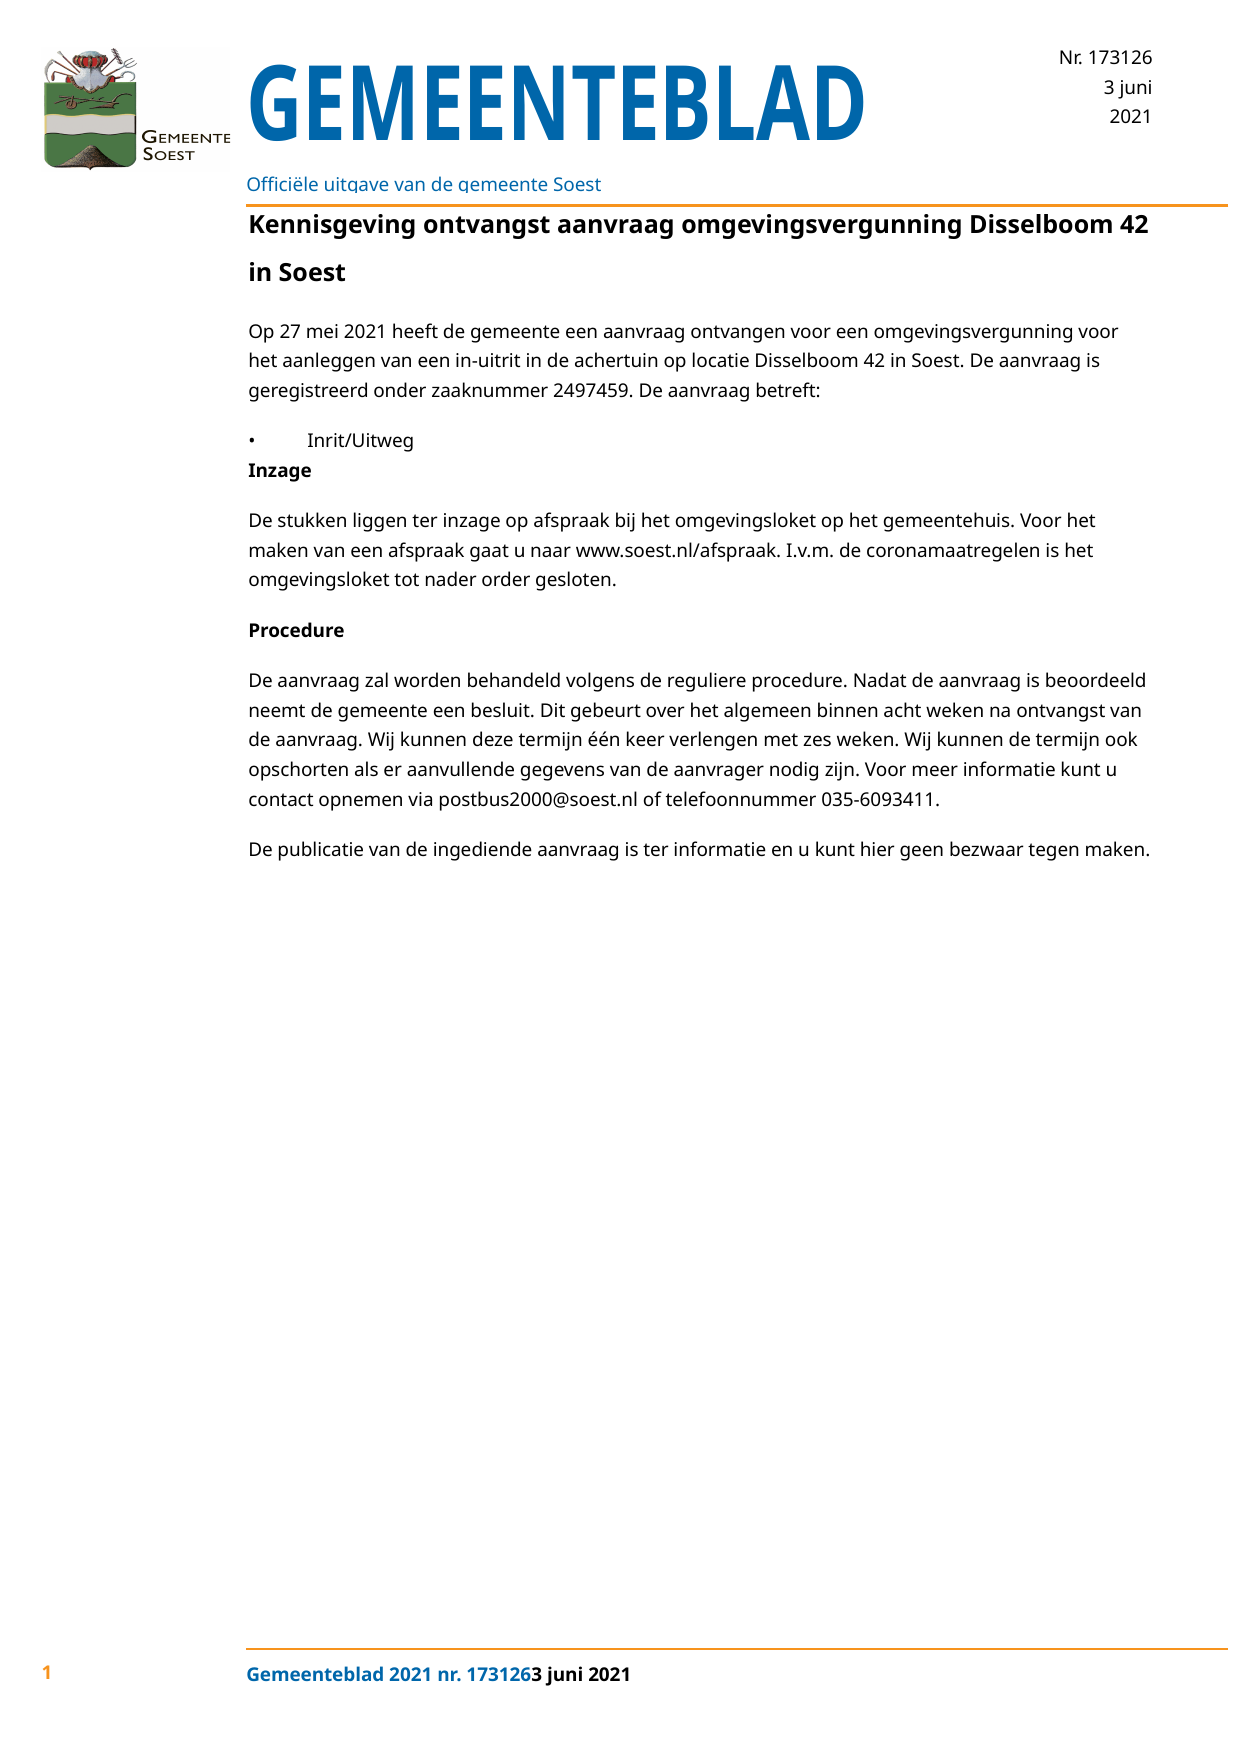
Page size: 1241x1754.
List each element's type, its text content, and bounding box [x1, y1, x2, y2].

text Op 27 mei 2021 heeft de gemeente een aanvraag ontvangen voor een omgevingsvergunning voor het aanleggen van een in-uitrit in de achertuin op locatie Disselboom 42 in Soest. De aanvraag is geregistreerd onder zaaknummer 2497459. De aanvraag betreft: [248, 318, 1152, 403]
list Inrit/Uitweg [248, 427, 1152, 453]
text Kennisgeving ontvangst aanvraag omgevingsvergunning Disselboom 42 in Soest [248, 207, 1152, 288]
text De aanvraag zal worden behandeld volgens de reguliere procedure. Nadat de aanvraag is beoordeeld neemt de gemeente een besluit. Dit gebeurt over het algemeen binnen acht weken na ontvangst van de aanvraag. Wij kunnen deze termijn één keer verlengen met zes weken. Wij kunnen de termijn ook opschorten als er aanvullende gegevens van de aanvrager nodig zijn. Voor meer informatie kunt u contact opnemen via postbus2000@soest.nl of telefoonnummer 035-6093411. [248, 667, 1152, 812]
picture [41, 47, 231, 172]
text De publicatie van de ingediende aanvraag is ter informatie en u kunt hier geen bezwaar tegen maken. [248, 836, 1152, 862]
text Procedure [248, 617, 1152, 643]
text De stukken liggen ter inzage op afspraak bij het omgevingsloket op het gemeentehuis. Voor het maken van een afspraak gaat u naar www.soest.nl/afspraak. I.v.m. de coronamaatregelen is het omgevingsloket tot nader order gesloten. [248, 507, 1152, 592]
text Inzage [248, 457, 1152, 483]
